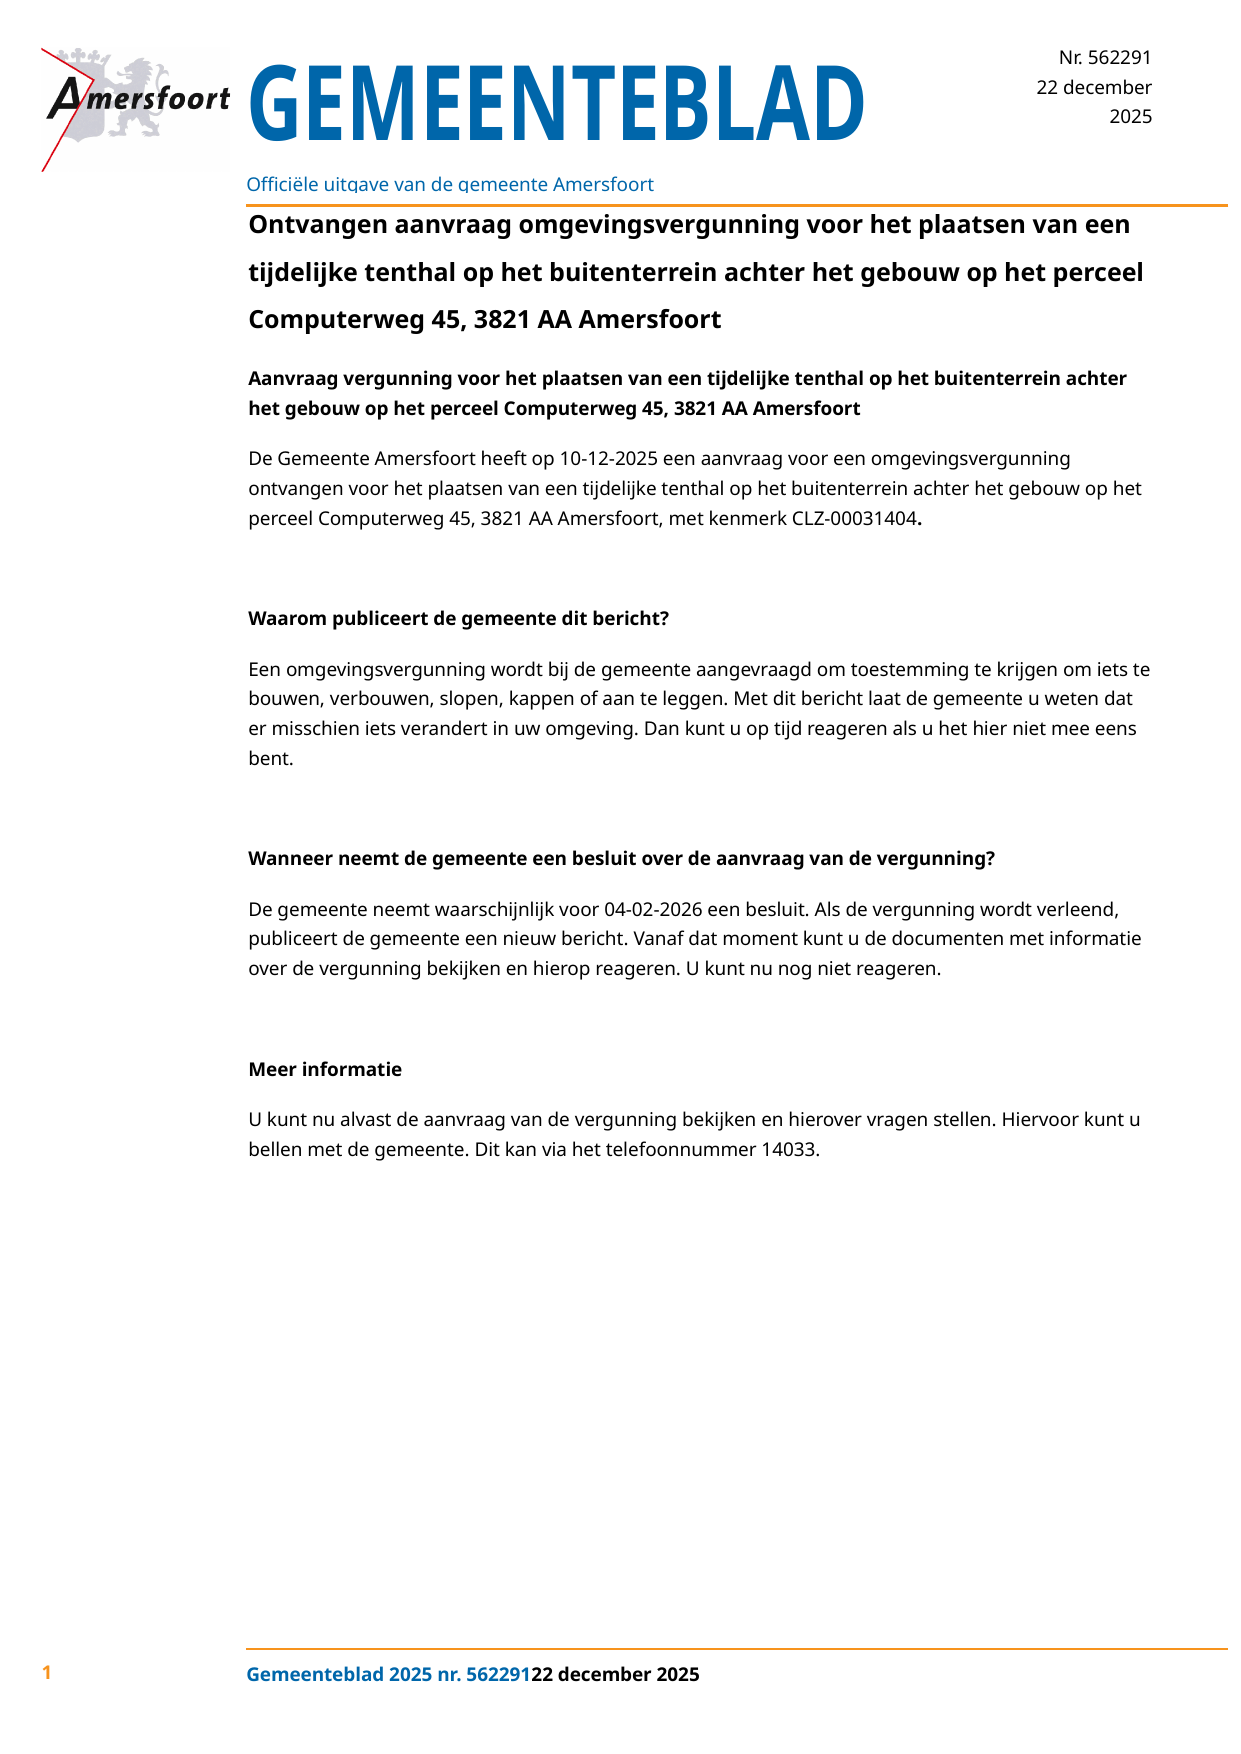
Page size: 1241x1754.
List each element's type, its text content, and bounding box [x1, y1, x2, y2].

text De gemeente neemt waarschijnlijk voor 04-02-2026 een besluit. Als de vergunning wordt verleend, publiceert de gemeente een nieuw bericht. Vanaf dat moment kunt u de documenten met informatie over de vergunning bekijken en hierop reageren. U kunt nu nog niet reageren. [248, 896, 1152, 981]
text Ontvangen aanvraag omgevingsvergunning voor het plaatsen van een tijdelijke tenthal op het buitenterrein achter het gebouw op het perceel Computerweg 45, 3821 AA Amersfoort [248, 207, 1152, 336]
text Wanneer neemt de gemeente een besluit over de aanvraag van de vergunning? [248, 846, 1152, 871]
text Aanvraag vergunning voor het plaatsen van een tijdelijke tenthal op het buitenterrein achter het gebouw op het perceel Computerweg 45, 3821 AA Amersfoort [248, 366, 1152, 421]
text Meer informatie [248, 1056, 1152, 1082]
text Een omgevingsvergunning wordt bij de gemeente aangevraagd om toestemming te krijgen om iets te bouwen, verbouwen, slopen, kappen of aan te leggen. Met dit bericht laat de gemeente u weten dat er misschien iets verandert in uw omgeving. Dan kunt u op tijd reageren als u het hier niet mee eens bent. [248, 656, 1152, 770]
text Waarom publiceert de gemeente dit bericht? [248, 606, 1152, 631]
text U kunt nu alvast de aanvraag van de vergunning bekijken en hierover vragen stellen. Hiervoor kunt u bellen met de gemeente. Dit kan via het telefoonnummer 14033. [248, 1106, 1152, 1162]
picture [41, 47, 231, 172]
text De Gemeente Amersfoort heeft op 10-12-2025 een aanvraag voor een omgevingsvergunning ontvangen voor het plaatsen van een tijdelijke tenthal op het buitenterrein achter het gebouw op het perceel Computerweg 45, 3821 AA Amersfoort, met kenmerk CLZ-00031404. [248, 446, 1152, 530]
